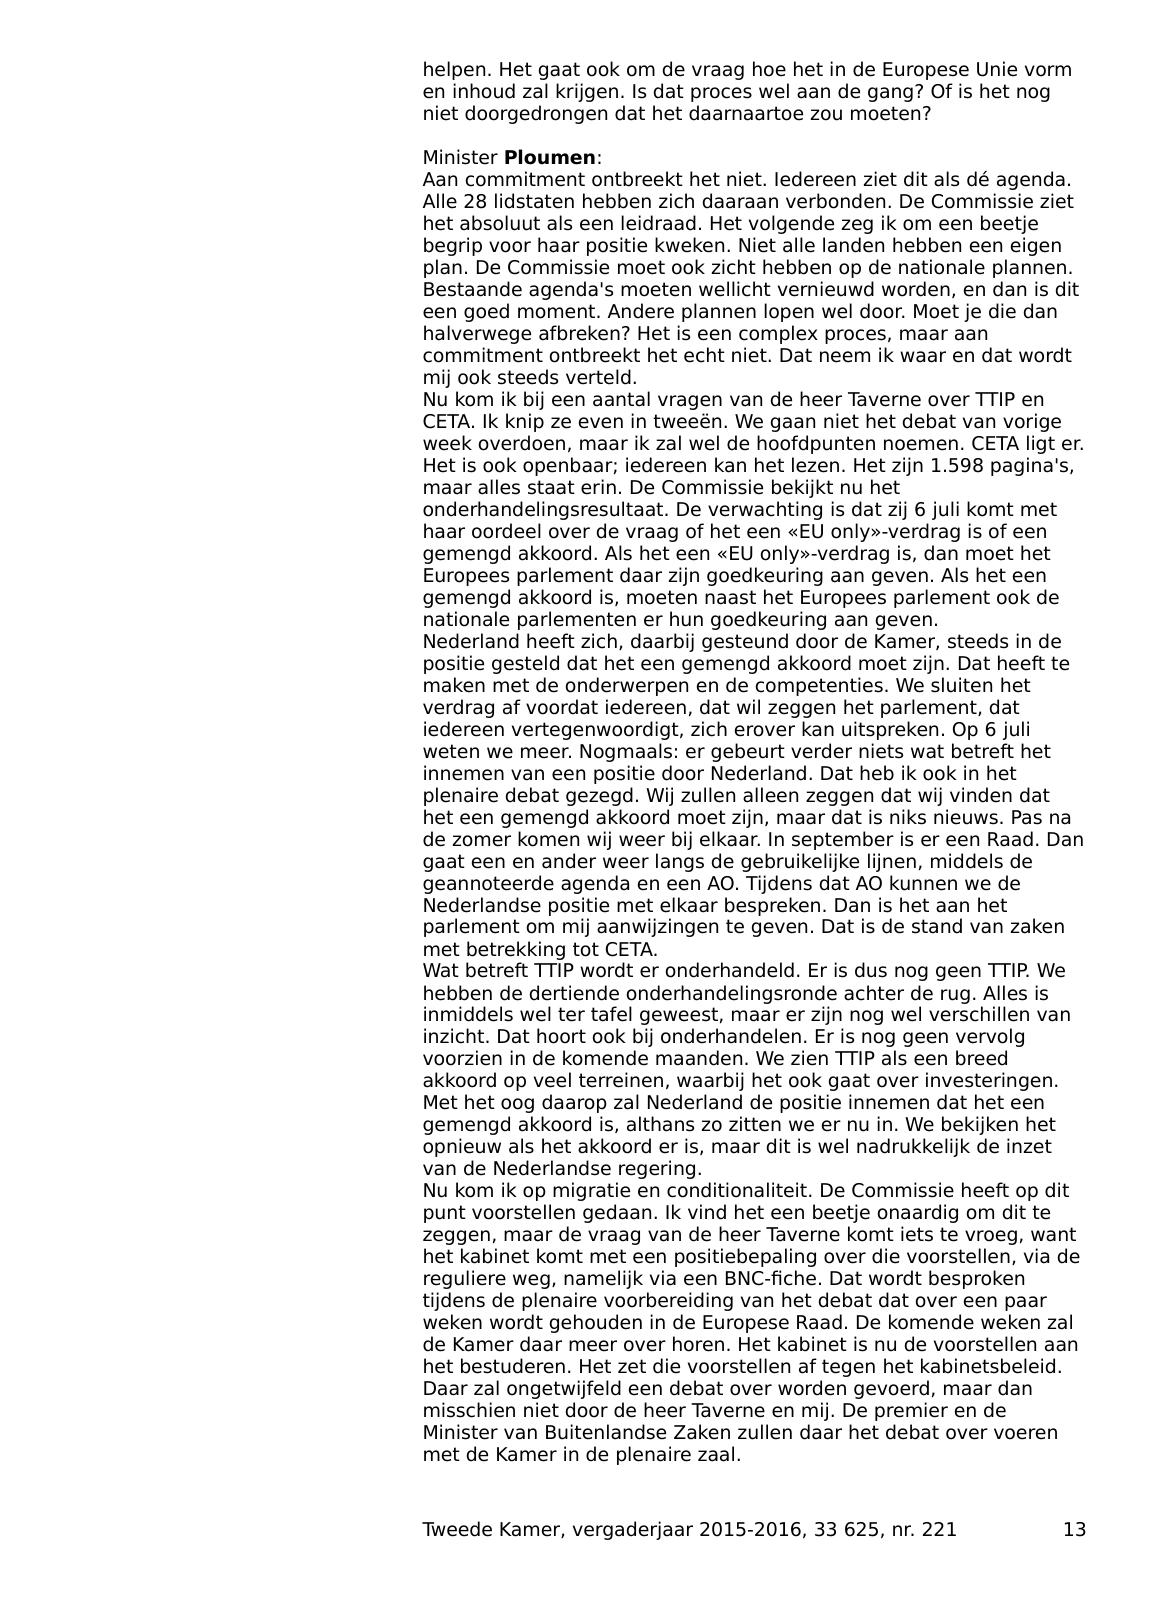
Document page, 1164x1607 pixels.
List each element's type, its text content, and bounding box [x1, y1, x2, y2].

text Minister Ploumen: [422, 147, 1087, 169]
text Nu kom ik op migratie en conditionaliteit. De Commissie heeft op dit punt voorstellen gedaan. Ik vind het een beetje onaardig om dit te zeggen, maar de vraag van de heer Taverne komt iets te vroeg, want het kabinet komt met een positiebepaling over die voorstellen, via de reguliere weg, namelijk via een BNC-fiche. Dat wordt besproken tijdens de plenaire voorbereiding van het debat dat over een paar weken wordt gehouden in de Europese Raad. De komende weken zal de Kamer daar meer over horen. Het kabinet is nu de voorstellen aan het bestuderen. Het zet die voorstellen af tegen het kabinetsbeleid. Daar zal ongetwijfeld een debat over worden gevoerd, maar dan misschien niet door de heer Taverne en mij. De premier en de Minister van Buitenlandse Zaken zullen daar het debat over voeren met de Kamer in de plenaire zaal. [422, 1180, 1087, 1466]
text helpen. Het gaat ook om de vraag hoe het in de Europese Unie vorm en inhoud zal krijgen. Is dat proces wel aan de gang? Of is het nog niet doorgedrongen dat het daarnaartoe zou moeten? [422, 59, 1087, 125]
text Wat betreft TTIP wordt er onderhandeld. Er is dus nog geen TTIP. We hebben de dertiende onderhandelingsronde achter de rug. Alles is inmiddels wel ter tafel geweest, maar er zijn nog wel verschillen van inzicht. Dat hoort ook bij onderhandelen. Er is nog geen vervolg voorzien in de komende maanden. We zien TTIP als een breed akkoord op veel terreinen, waarbij het ook gaat over investeringen. Met het oog daarop zal Nederland de positie innemen dat het een gemengd akkoord is, althans zo zitten we er nu in. We bekijken het opnieuw als het akkoord er is, maar dit is wel nadrukkelijk de inzet van de Nederlandse regering. [422, 960, 1087, 1180]
text Nu kom ik bij een aantal vragen van de heer Taverne over TTIP en CETA. Ik knip ze even in tweeën. We gaan niet het debat van vorige week overdoen, maar ik zal wel de hoofdpunten noemen. CETA ligt er. Het is ook openbaar; iedereen kan het lezen. Het zijn 1.598 pagina's, maar alles staat erin. De Commissie bekijkt nu het onderhandelingsresultaat. De verwachting is dat zij 6 juli komt met haar oordeel over de vraag of het een «EU only»-verdrag is of een gemengd akkoord. Als het een «EU only»-verdrag is, dan moet het Europees parlement daar zijn goedkeuring aan geven. Als het een gemengd akkoord is, moeten naast het Europees parlement ook de nationale parlementen er hun goedkeuring aan geven. [422, 389, 1087, 631]
text Aan commitment ontbreekt het niet. Iedereen ziet dit als dé agenda. Alle 28 lidstaten hebben zich daaraan verbonden. De Commissie ziet het absoluut als een leidraad. Het volgende zeg ik om een beetje begrip voor haar positie kweken. Niet alle landen hebben een eigen plan. De Commissie moet ook zicht hebben op de nationale plannen. Bestaande agenda's moeten wellicht vernieuwd worden, en dan is dit een goed moment. Andere plannen lopen wel door. Moet je die dan halverwege afbreken? Het is een complex proces, maar aan commitment ontbreekt het echt niet. Dat neem ik waar en dat wordt mij ook steeds verteld. [422, 169, 1087, 389]
text Nederland heeft zich, daarbij gesteund door de Kamer, steeds in de positie gesteld dat het een gemengd akkoord moet zijn. Dat heeft te maken met de onderwerpen en de competenties. We sluiten het verdrag af voordat iedereen, dat wil zeggen het parlement, dat iedereen vertegenwoordigt, zich erover kan uitspreken. Op 6 juli weten we meer. Nogmaals: er gebeurt verder niets wat betreft het innemen van een positie door Nederland. Dat heb ik ook in het plenaire debat gezegd. Wij zullen alleen zeggen dat wij vinden dat het een gemengd akkoord moet zijn, maar dat is niks nieuws. Pas na de zomer komen wij weer bij elkaar. In september is er een Raad. Dan gaat een en ander weer langs de gebruikelijke lijnen, middels de geannoteerde agenda en een AO. Tijdens dat AO kunnen we de Nederlandse positie met elkaar bespreken. Dan is het aan het parlement om mij aanwijzingen te geven. Dat is de stand van zaken met betrekking tot CETA. [422, 631, 1087, 960]
